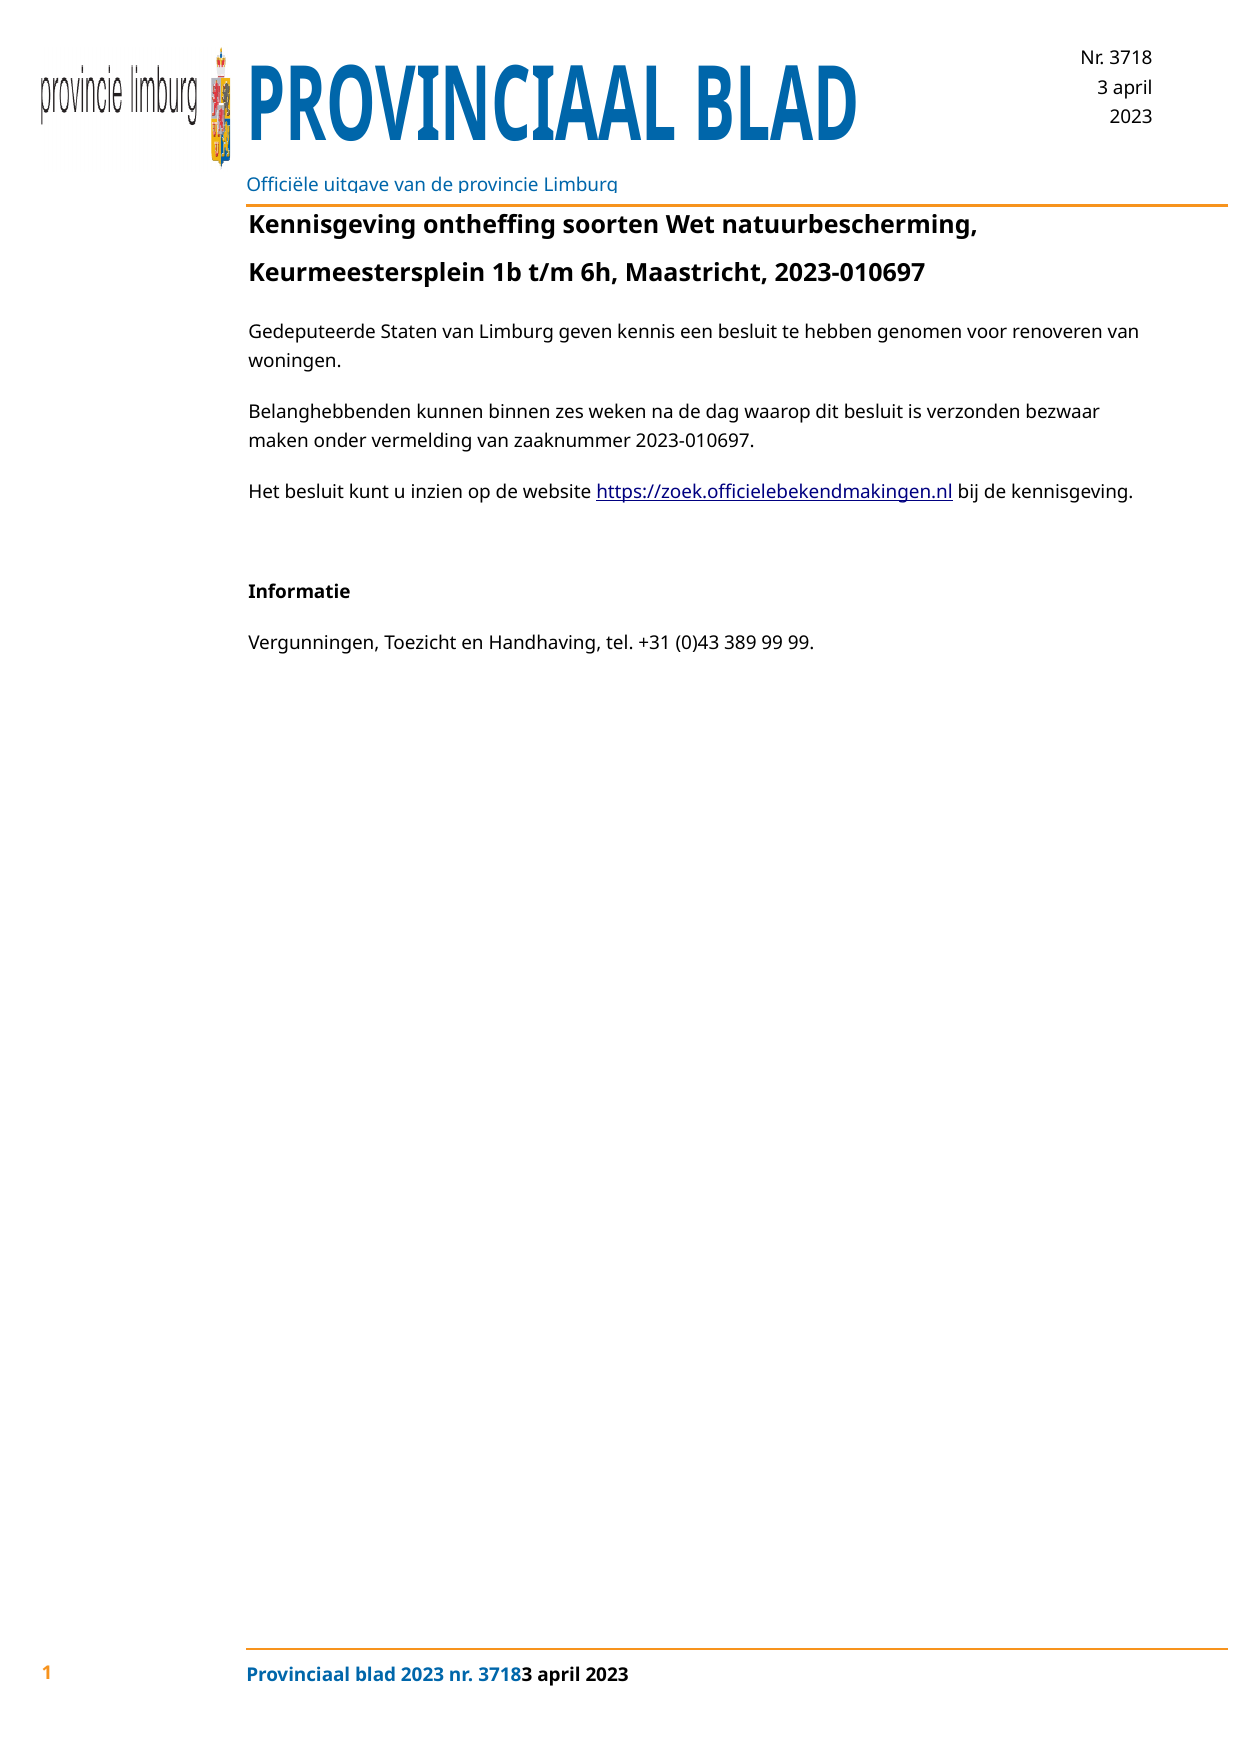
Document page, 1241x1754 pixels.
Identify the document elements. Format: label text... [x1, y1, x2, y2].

text Belanghebbenden kunnen binnen zes weken na de dag waarop dit besluit is verzonden bezwaar maken onder vermelding van zaaknummer 2023-010697. [248, 398, 1152, 453]
picture [41, 47, 231, 172]
text Het besluit kunt u inzien op de website https://zoek.officielebekendmakingen.nl bij de kennisgeving. [248, 478, 1152, 504]
text Kennisgeving ontheffing soorten Wet natuurbescherming, Keurmeestersplein 1b t/m 6h, Maastricht, 2023-010697 [248, 207, 1152, 288]
text Vergunningen, Toezicht en Handhaving, tel. +31 (0)43 389 99 99. [248, 629, 1152, 655]
text Informatie [248, 579, 1152, 604]
text Gedeputeerde Staten van Limburg geven kennis een besluit te hebben genomen voor renoveren van woningen. [248, 318, 1152, 373]
